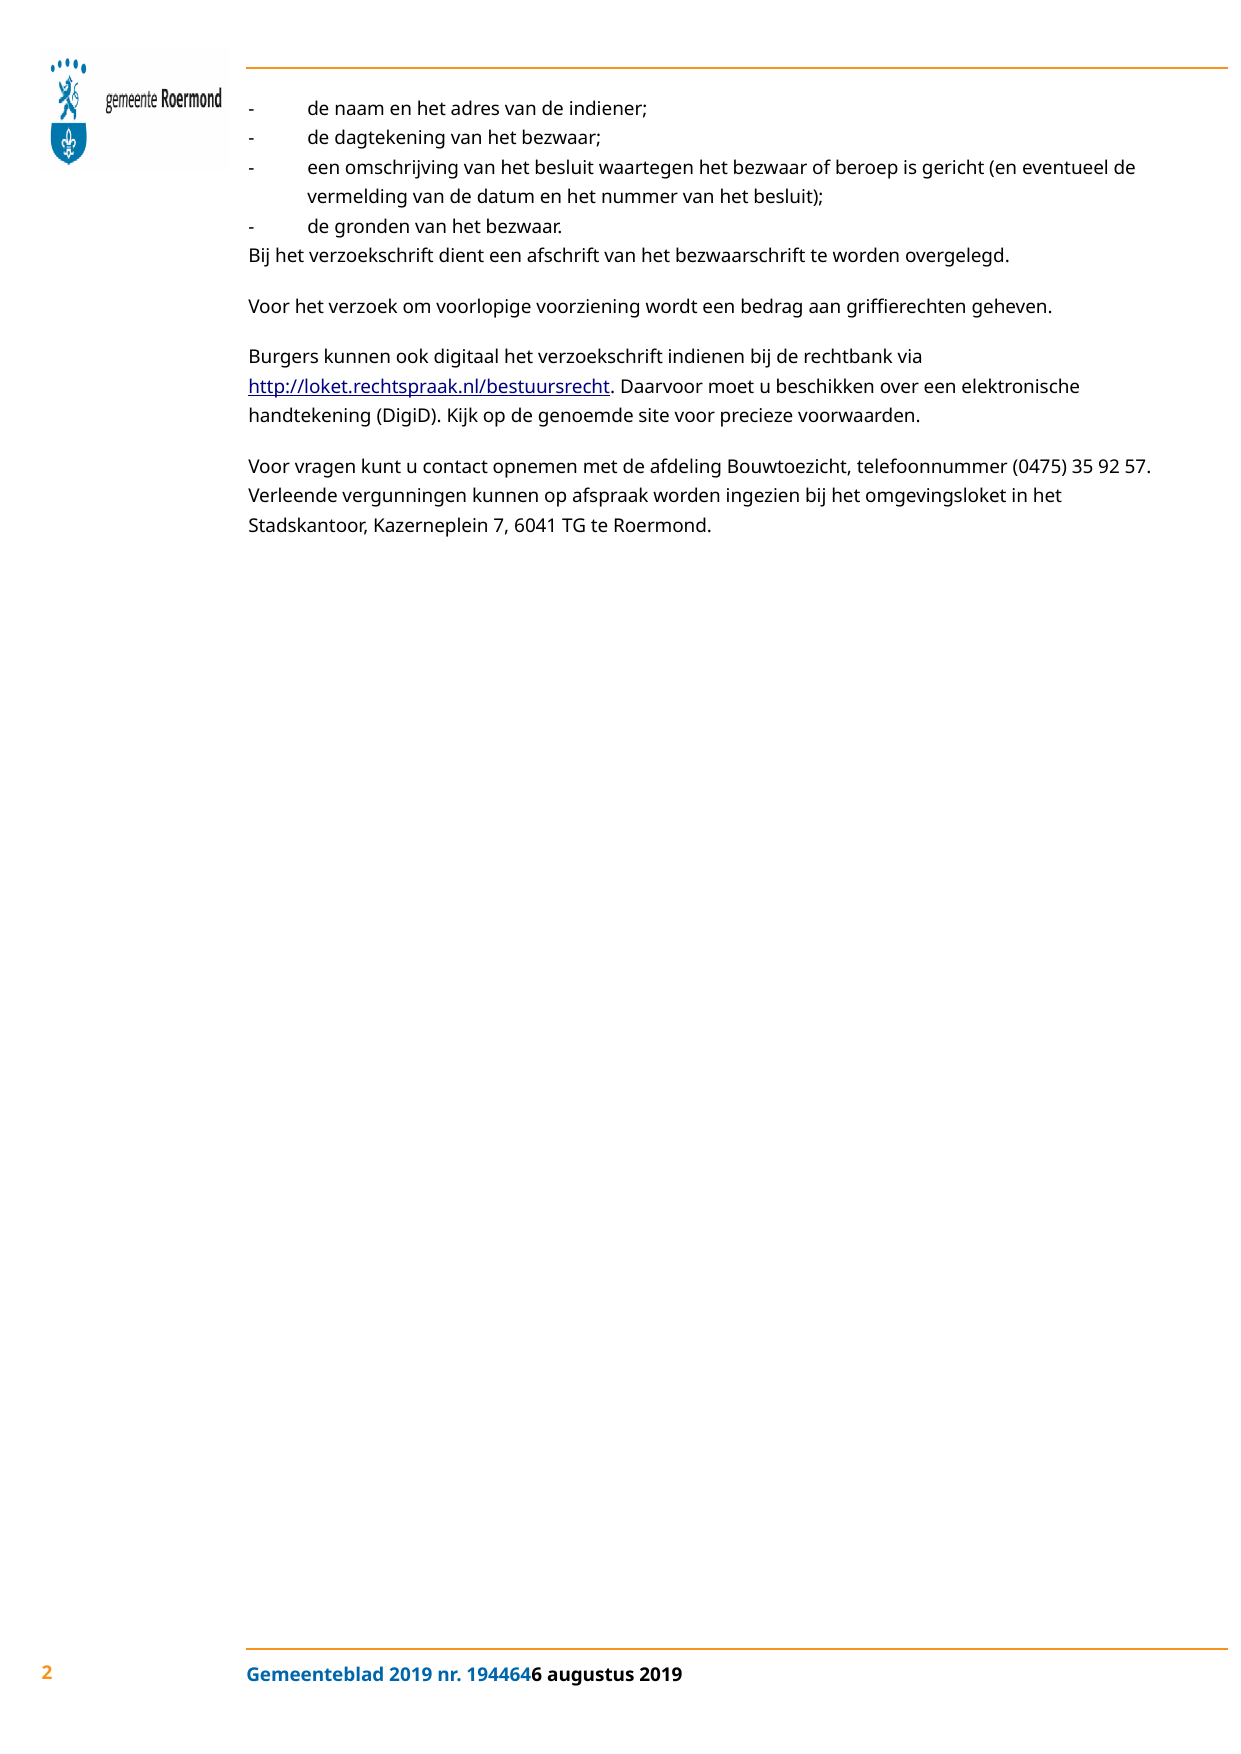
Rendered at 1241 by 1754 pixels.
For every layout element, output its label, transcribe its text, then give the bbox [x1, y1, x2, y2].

text Voor vragen kunt u contact opnemen met de afdeling Bouwtoezicht, telefoonnummer (0475) 35 92 57. Verleende vergunningen kunnen op afspraak worden ingezien bij het omgevingsloket in het Stadskantoor, Kazerneplein 7, 6041 TG te Roermond. [248, 453, 1152, 538]
list de gronden van het bezwaar. [248, 213, 1152, 239]
list de naam en het adres van de indiener; [248, 95, 1152, 121]
picture [41, 47, 231, 172]
text Burgers kunnen ook digitaal het verzoekschrift indienen bij de rechtbank via http://loket.rechtspraak.nl/bestuursrecht. Daarvoor moet u beschikken over een elektronische handtekening (DigiD). Kijk op de genoemde site voor precieze voorwaarden. [248, 343, 1152, 428]
list de dagtekening van het bezwaar; [248, 124, 1152, 150]
text Bij het verzoekschrift dient een afschrift van het bezwaarschrift te worden overgelegd. [248, 243, 1152, 268]
text Voor het verzoek om voorlopige voorziening wordt een bedrag aan griffierechten geheven. [248, 293, 1152, 319]
list een omschrijving van het besluit waartegen het bezwaar of beroep is gericht (en eventueel de vermelding van de datum en het nummer van het besluit); [248, 154, 1152, 209]
